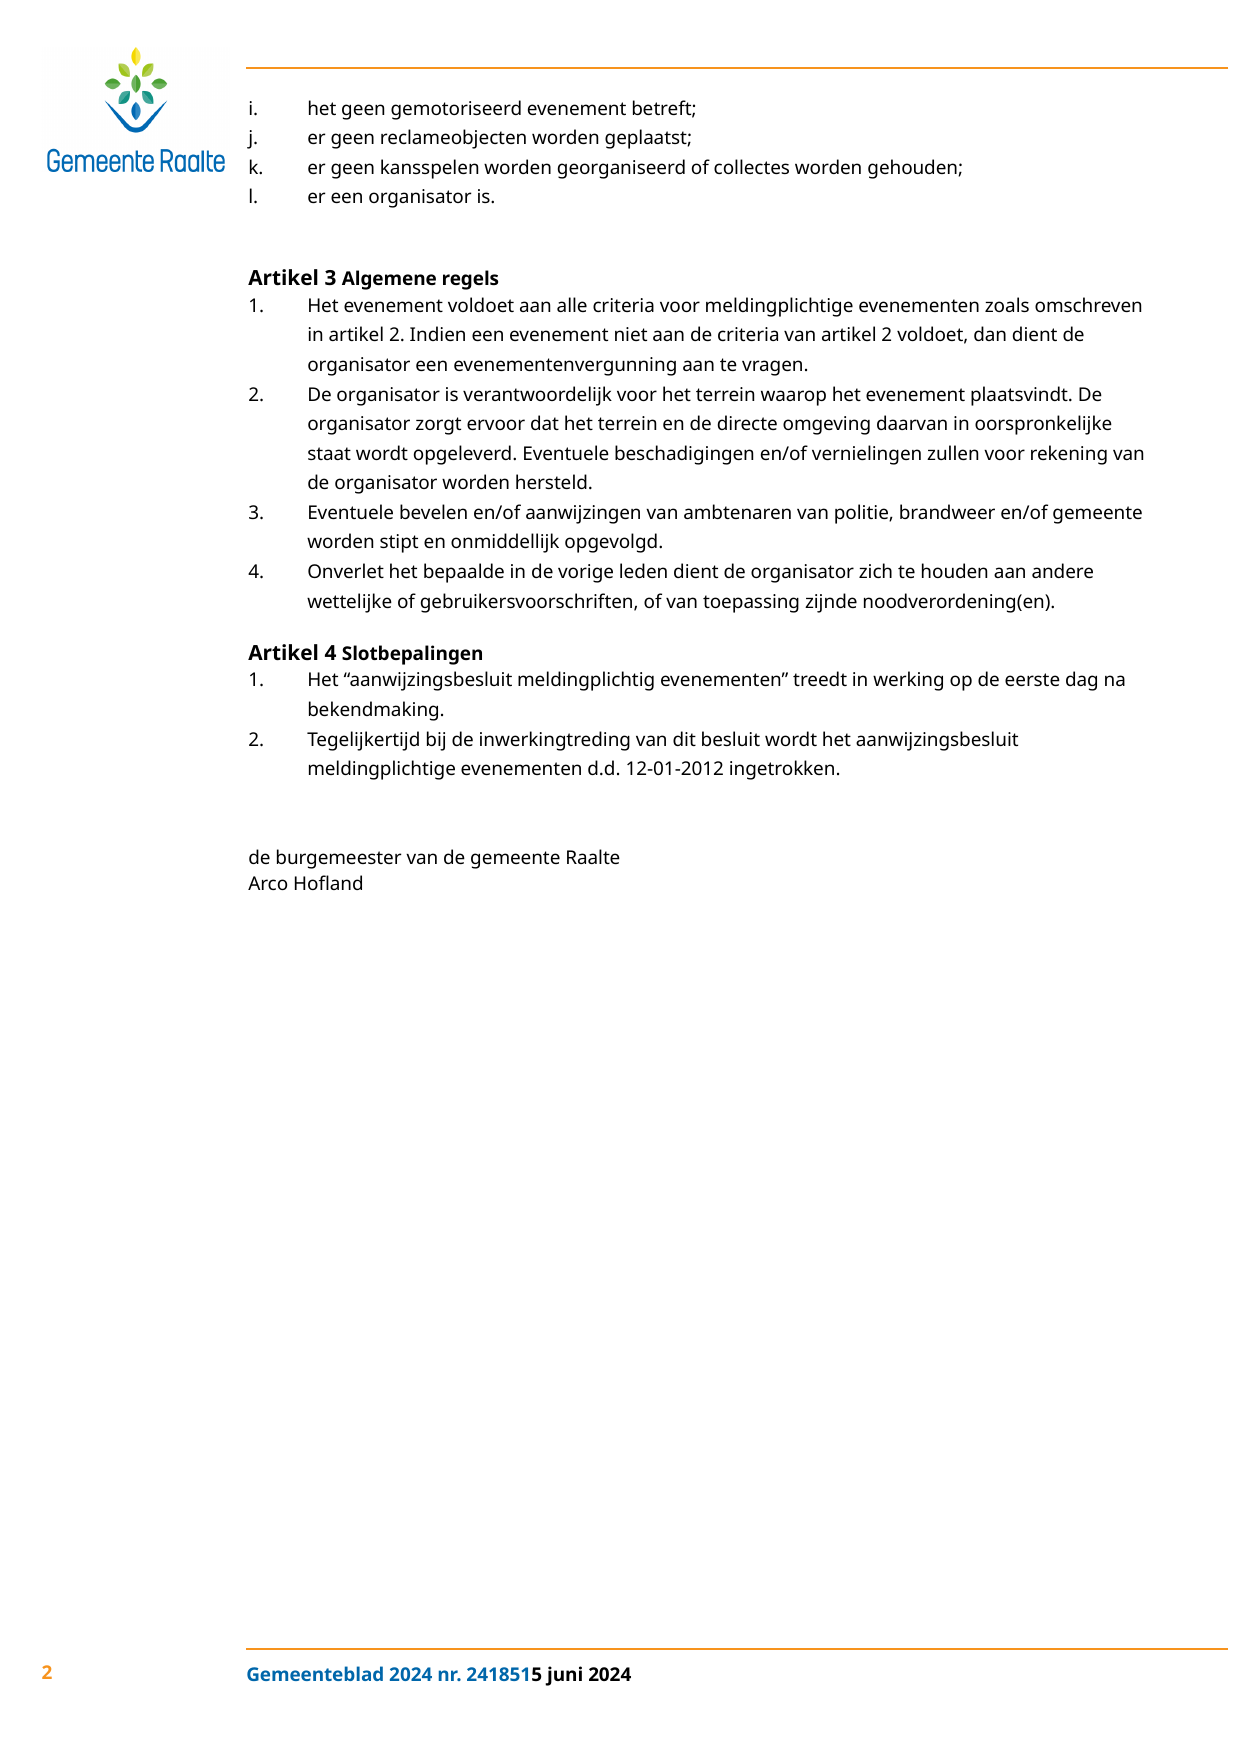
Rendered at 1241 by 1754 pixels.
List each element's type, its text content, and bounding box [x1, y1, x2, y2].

list er een organisator is. [248, 183, 1152, 209]
list Het “aanwijzingsbesluit meldingplichtig evenementen” treedt in werking op de eerste dag na bekendmaking. [248, 667, 1152, 722]
list Het evenement voldoet aan alle criteria voor meldingplichtige evenementen zoals omschreven in artikel 2. Indien een evenement niet aan de criteria van artikel 2 voldoet, dan dient de organisator een evenementenvergunning aan te vragen. [248, 292, 1152, 377]
list Onverlet het bepaalde in de vorige leden dient de organisator zich te houden aan andere wettelijke of gebruikersvoorschriften, of van toepassing zijnde noodverordening(en). [248, 558, 1152, 613]
list Tegelijkertijd bij de inwerkingtreding van dit besluit wordt het aanwijzingsbesluit meldingplichtige evenementen d.d. 12-01-2012 ingetrokken. [248, 726, 1152, 781]
text de burgemeester van de gemeente Raalte [248, 844, 1152, 870]
list Eventuele bevelen en/of aanwijzingen van ambtenaren van politie, brandweer en/of gemeente worden stipt en onmiddellijk opgevolgd. [248, 499, 1152, 554]
text Artikel 3 Algemene regels [248, 263, 1152, 292]
list er geen kansspelen worden georganiseerd of collectes worden gehouden; [248, 154, 1152, 180]
picture [41, 47, 231, 172]
list het geen gemotoriseerd evenement betreft; [248, 95, 1152, 121]
list er geen reclameobjecten worden geplaatst; [248, 124, 1152, 150]
list De organisator is verantwoordelijk voor het terrein waarop het evenement plaatsvindt. De organisator zorgt ervoor dat het terrein en de directe omgeving daarvan in oorspronkelijke staat wordt opgeleverd. Eventuele beschadigingen en/of vernielingen zullen voor rekening van de organisator worden hersteld. [248, 381, 1152, 495]
text Artikel 4 Slotbepalingen [248, 638, 1152, 667]
text Arco Hofland [248, 870, 1152, 896]
